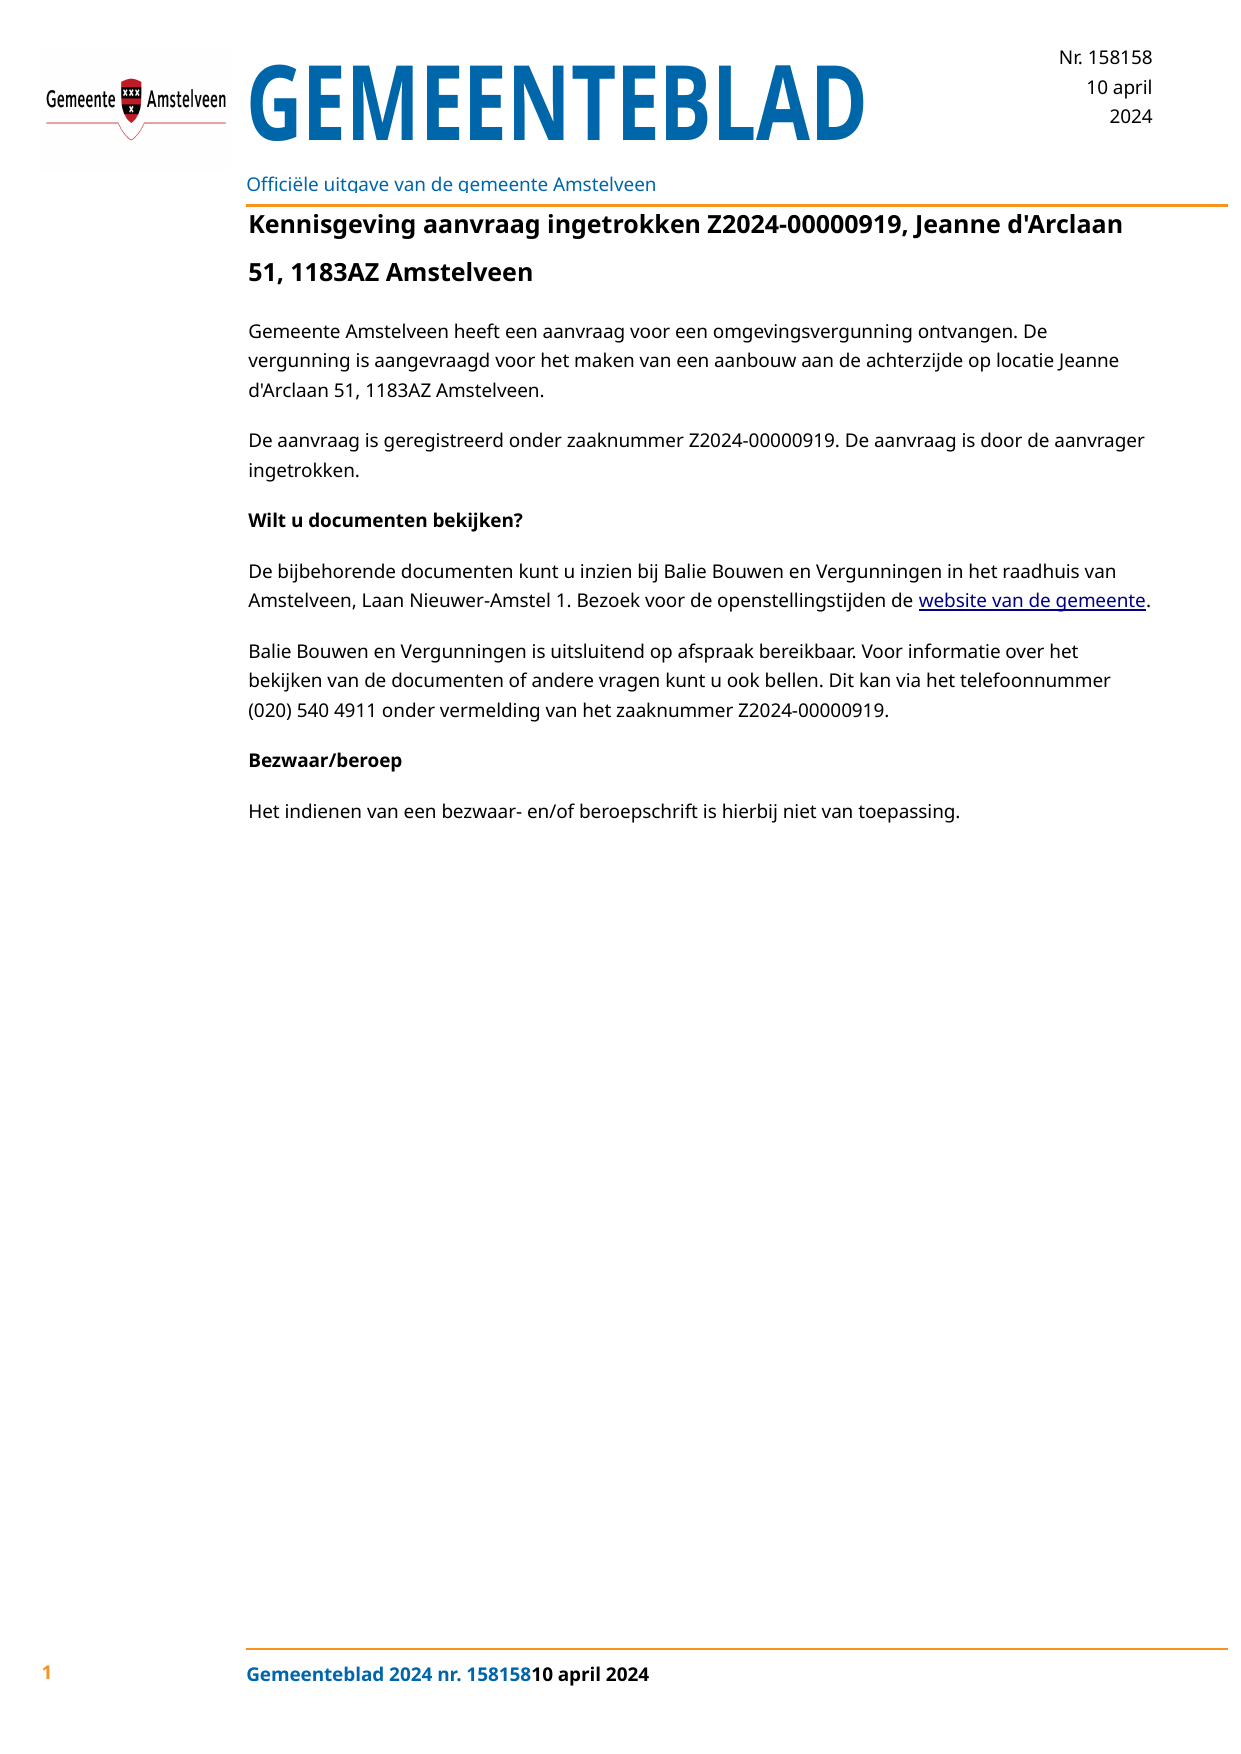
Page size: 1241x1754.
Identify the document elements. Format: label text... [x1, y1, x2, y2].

text De bijbehorende documenten kunt u inzien bij Balie Bouwen en Vergunningen in het raadhuis van Amstelveen, Laan Nieuwer-Amstel 1. Bezoek voor de openstellingstijden de website van de gemeente. [248, 558, 1152, 613]
picture [41, 47, 231, 172]
text Bezwaar/beroep [248, 747, 1152, 773]
text Gemeente Amstelveen heeft een aanvraag voor een omgevingsvergunning ontvangen. De vergunning is aangevraagd voor het maken van een aanbouw aan de achterzijde op locatie Jeanne d'Arclaan 51, 1183AZ Amstelveen. [248, 318, 1152, 403]
text Balie Bouwen en Vergunningen is uitsluitend op afspraak bereikbaar. Voor informatie over het bekijken van de documenten of andere vragen kunt u ook bellen. Dit kan via het telefoonnummer (020) 540 4911 onder vermelding van het zaaknummer Z2024-00000919. [248, 638, 1152, 723]
text Kennisgeving aanvraag ingetrokken Z2024-00000919, Jeanne d'Arclaan 51, 1183AZ Amstelveen [248, 207, 1152, 288]
text Het indienen van een bezwaar- en/of beroepschrift is hierbij niet van toepassing. [248, 798, 1152, 824]
text De aanvraag is geregistreerd onder zaaknummer Z2024-00000919. De aanvraag is door de aanvrager ingetrokken. [248, 427, 1152, 483]
text Wilt u documenten bekijken? [248, 507, 1152, 533]
